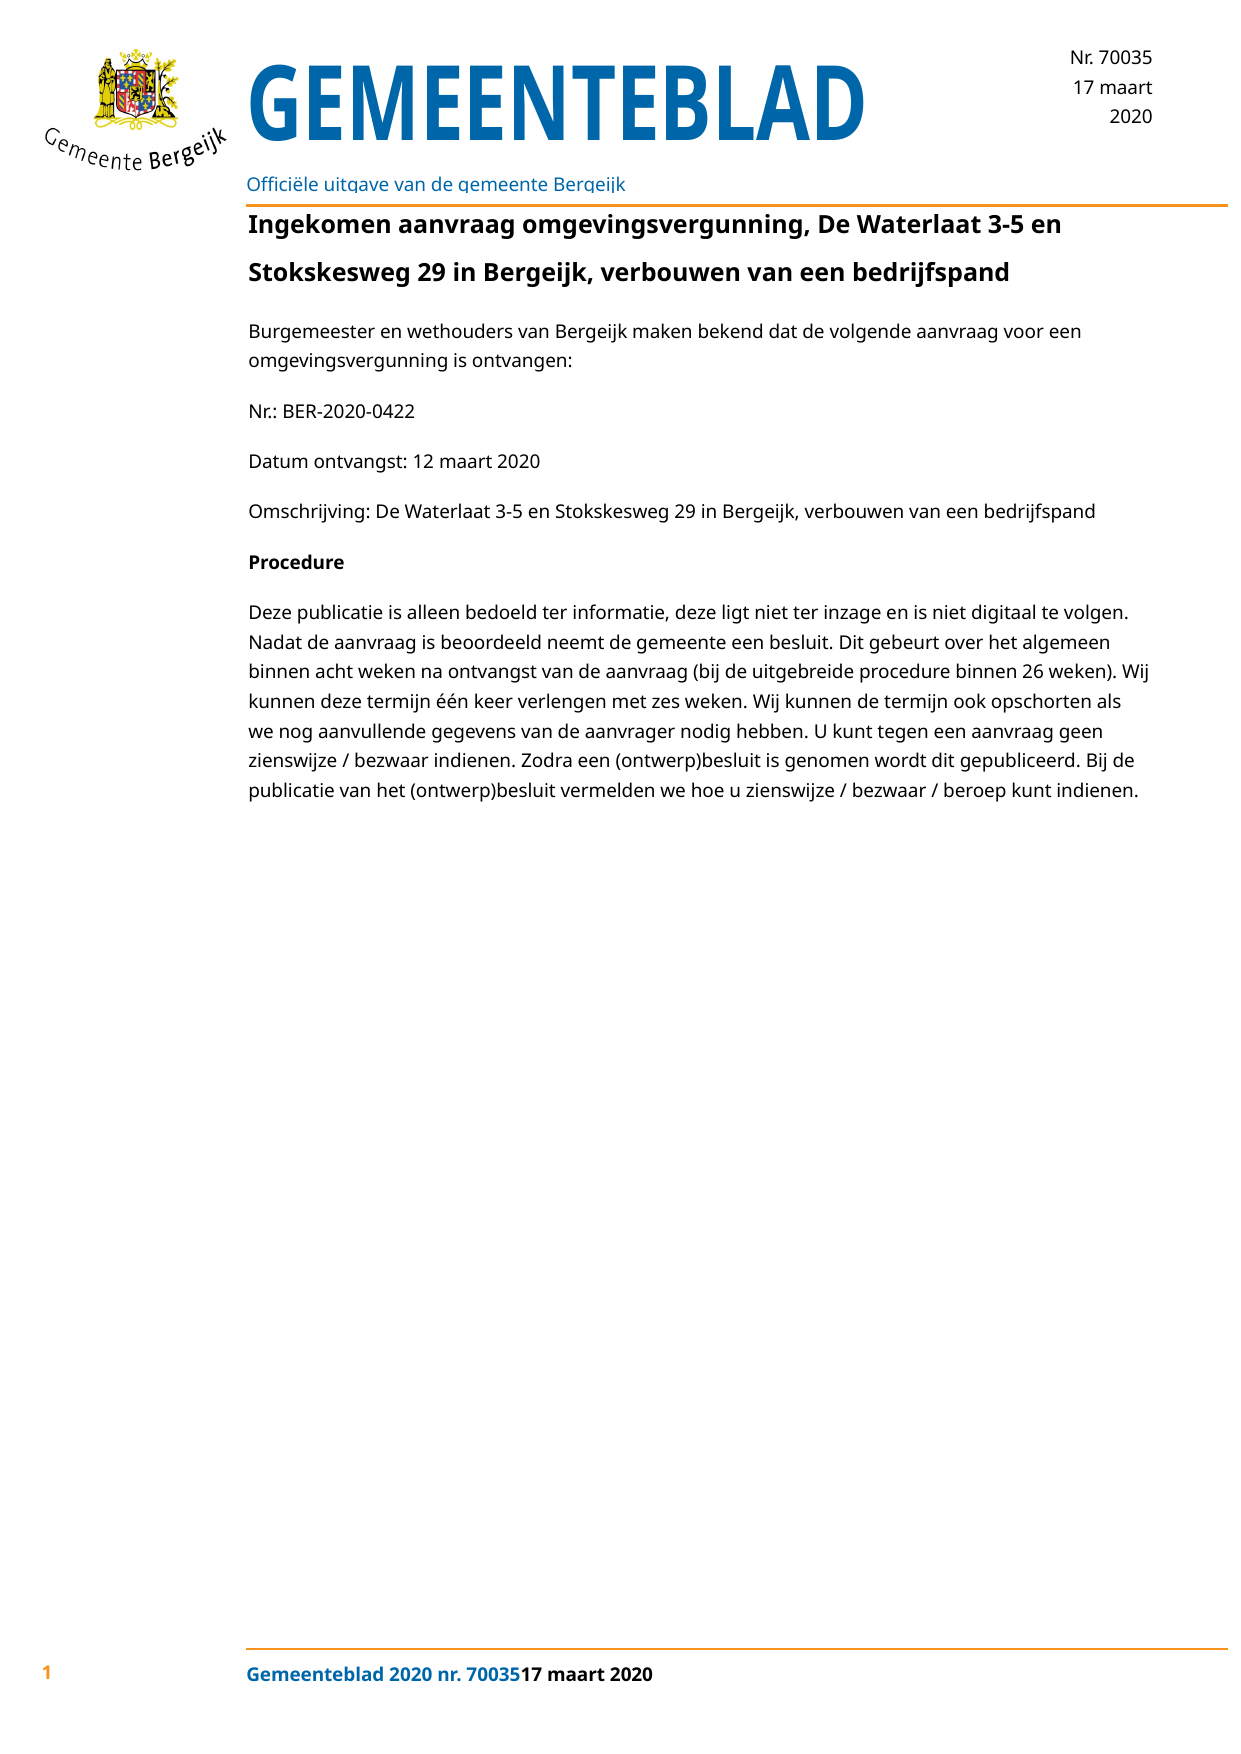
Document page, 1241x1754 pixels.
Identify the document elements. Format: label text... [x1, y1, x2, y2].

picture [41, 47, 231, 172]
text Ingekomen aanvraag omgevingsvergunning, De Waterlaat 3-5 en Stokskesweg 29 in Bergeijk, verbouwen van een bedrijfspand [248, 207, 1152, 288]
text Burgemeester en wethouders van Bergeijk maken bekend dat de volgende aanvraag voor een omgevingsvergunning is ontvangen: [248, 318, 1152, 373]
text Datum ontvangst: 12 maart 2020 [248, 448, 1152, 474]
text Omschrijving: De Waterlaat 3-5 en Stokskesweg 29 in Bergeijk, verbouwen van een bedrijfspand [248, 499, 1152, 524]
text Nr.: BER-2020-0422 [248, 398, 1152, 424]
text Procedure [248, 549, 1152, 575]
text Deze publicatie is alleen bedoeld ter informatie, deze ligt niet ter inzage en is niet digitaal te volgen. Nadat de aanvraag is beoordeeld neemt de gemeente een besluit. Dit gebeurt over het algemeen binnen acht weken na ontvangst van de aanvraag (bij de uitgebreide procedure binnen 26 weken). Wij kunnen deze termijn één keer verlengen met zes weken. Wij kunnen de termijn ook opschorten als we nog aanvullende gegevens van de aanvrager nodig hebben. U kunt tegen een aanvraag geen zienswijze / bezwaar indienen. Zodra een (ontwerp)besluit is genomen wordt dit gepubliceerd. Bij de publicatie van het (ontwerp)besluit vermelden we hoe u zienswijze / bezwaar / beroep kunt indienen. [248, 599, 1152, 803]
